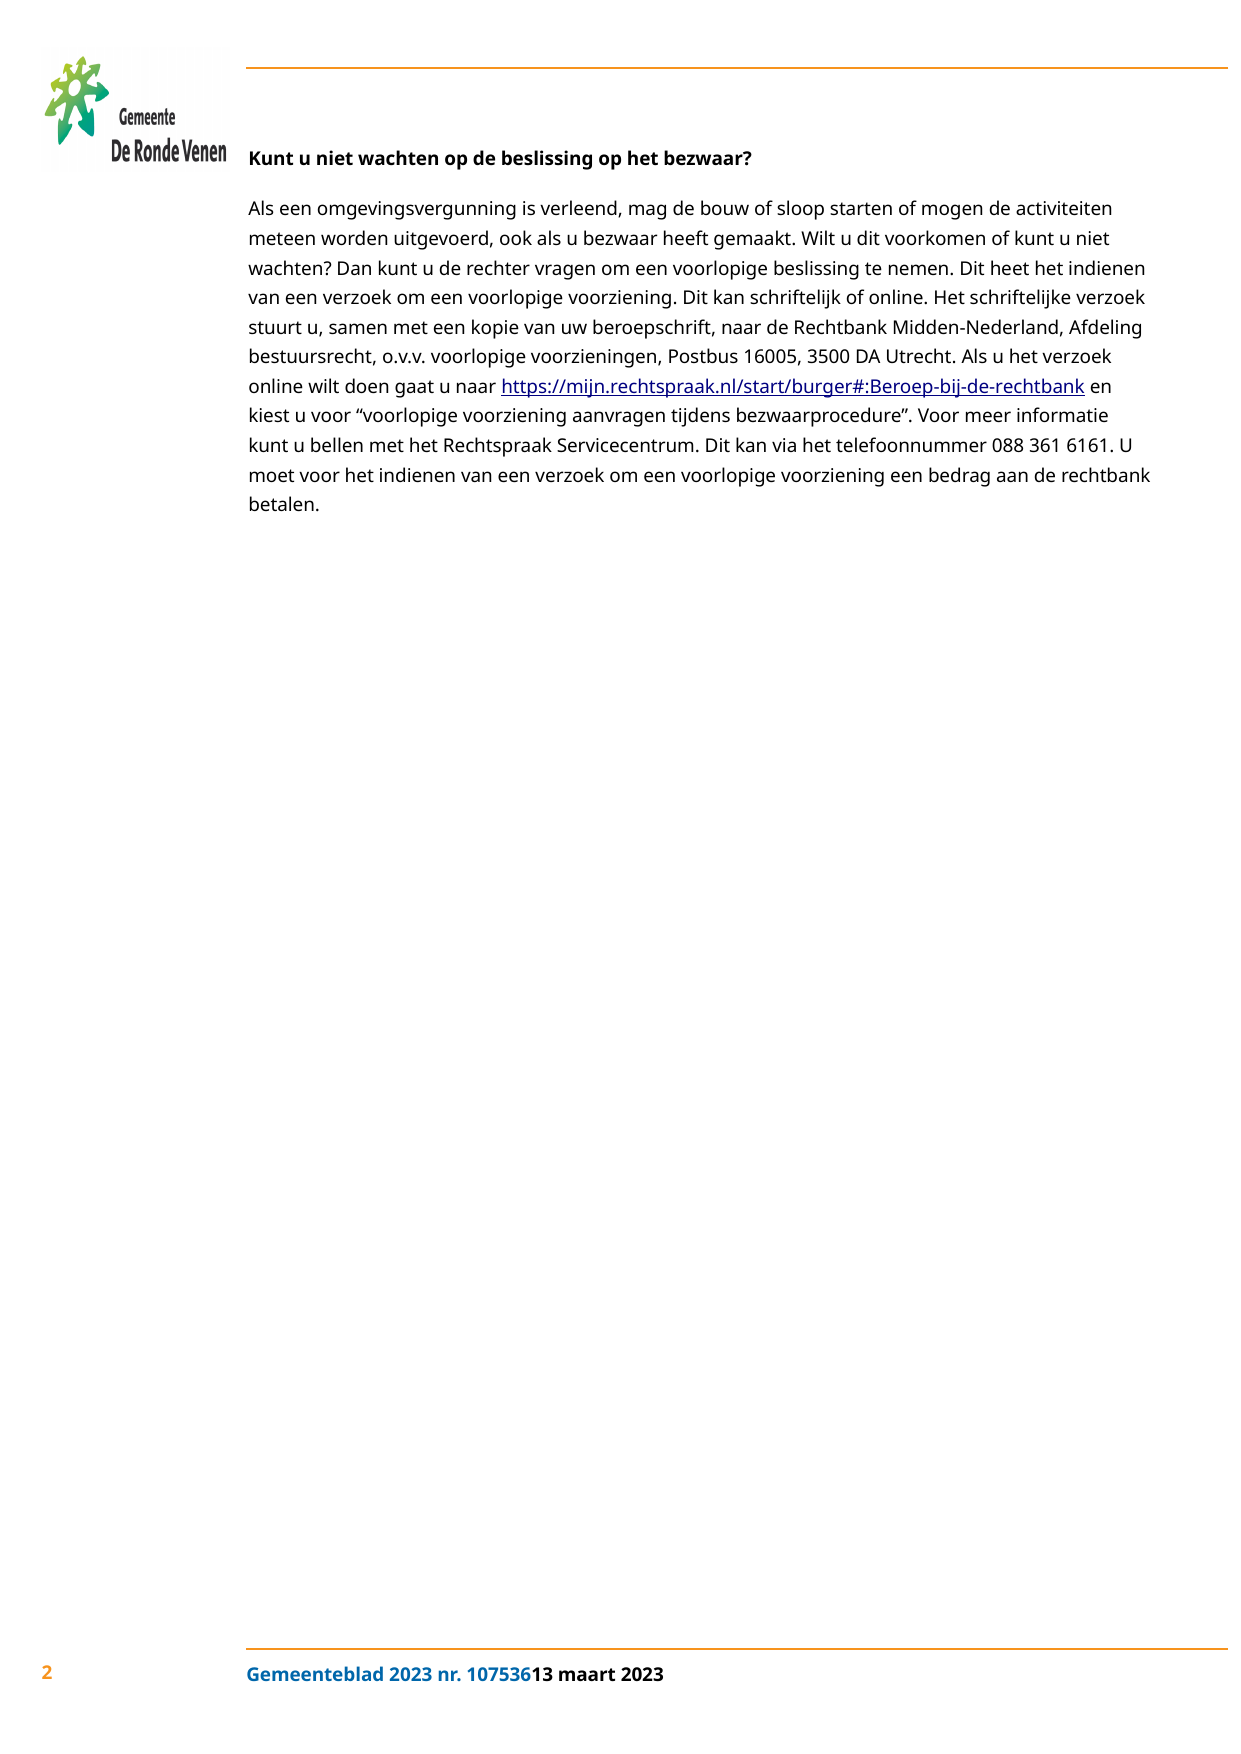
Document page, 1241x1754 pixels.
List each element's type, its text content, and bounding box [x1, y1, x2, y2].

text Als een omgevingsvergunning is verleend, mag de bouw of sloop starten of mogen de activiteiten meteen worden uitgevoerd, ook als u bezwaar heeft gemaakt. Wilt u dit voorkomen of kunt u niet wachten? Dan kunt u de rechter vragen om een voorlopige beslissing te nemen. Dit heet het indienen van een verzoek om een voorlopige voorziening. Dit kan schriftelijk of online. Het schriftelijke verzoek stuurt u, samen met een kopie van uw beroepschrift, naar de Rechtbank Midden-Nederland, Afdeling bestuursrecht, o.v.v. voorlopige voorzieningen, Postbus 16005, 3500 DA Utrecht. Als u het verzoek online wilt doen gaat u naar https://mijn.rechtspraak.nl/start/burger#:Beroep-bij-de-rechtbank en kiest u voor “voorlopige voorziening aanvragen tijdens bezwaarprocedure”. Voor meer informatie kunt u bellen met het Rechtspraak Servicecentrum. Dit kan via het telefoonnummer 088 361 6161. U moet voor het indienen van een verzoek om een voorlopige voorziening een bedrag aan de rechtbank betalen. [248, 196, 1152, 517]
text Kunt u niet wachten op de beslissing op het bezwaar? [248, 145, 1152, 171]
picture [41, 47, 231, 172]
